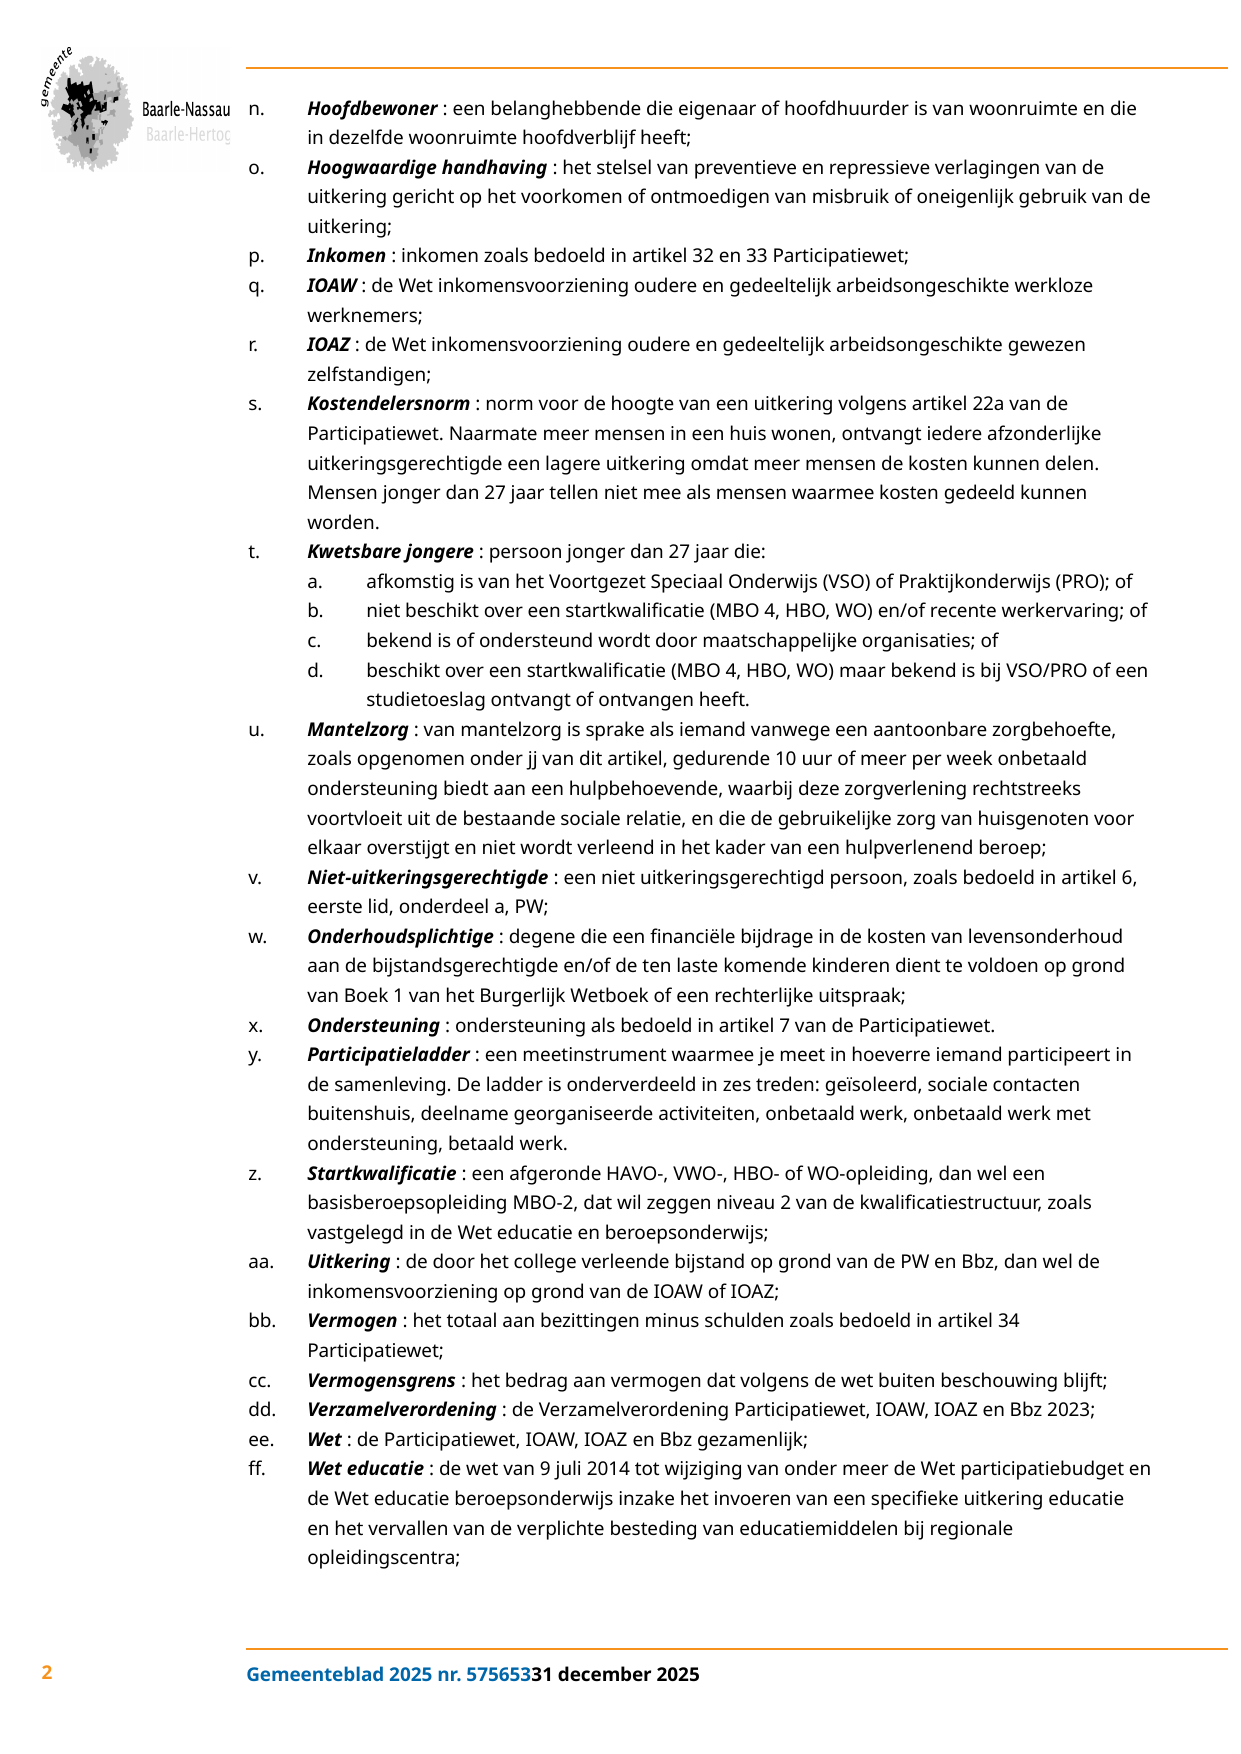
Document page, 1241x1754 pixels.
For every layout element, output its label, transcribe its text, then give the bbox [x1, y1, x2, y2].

list Kostendelersnorm : norm voor de hoogte van een uitkering volgens artikel 22a van de Participatiewet. Naarmate meer mensen in een huis wonen, ontvangt iedere afzonderlijke uitkeringsgerechtigde een lagere uitkering omdat meer mensen de kosten kunnen delen. Mensen jonger dan 27 jaar tellen niet mee als mensen waarmee kosten gedeeld kunnen worden. [248, 391, 1152, 535]
list afkomstig is van het Voortgezet Speciaal Onderwijs (VSO) of Praktijkonderwijs (PRO); of [307, 568, 1152, 594]
list Inkomen : inkomen zoals bedoeld in artikel 32 en 33 Participatiewet; [248, 243, 1152, 268]
list Niet-uitkeringsgerechtigde : een niet uitkeringsgerechtigd persoon, zoals bedoeld in artikel 6, eerste lid, onderdeel a, PW; [248, 864, 1152, 919]
list Ondersteuning : ondersteuning als bedoeld in artikel 7 van de Participatiewet. [248, 1012, 1152, 1038]
list Wet educatie : de wet van 9 juli 2014 tot wijziging van onder meer de Wet participatiebudget en de Wet educatie beroepsonderwijs inzake het invoeren van een specifieke uitkering educatie en het vervallen van de verplichte besteding van educatiemiddelen bij regionale opleidingscentra; [248, 1456, 1152, 1570]
list IOAZ : de Wet inkomensvoorziening oudere en gedeeltelijk arbeidsongeschikte gewezen zelfstandigen; [248, 331, 1152, 387]
list Onderhoudsplichtige : degene die een financiële bijdrage in de kosten van levensonderhoud aan de bijstandsgerechtigde en/of de ten laste komende kinderen dient te voldoen op grond van Boek 1 van het Burgerlijk Wetboek of een rechterlijke uitspraak; [248, 923, 1152, 1008]
list Mantelzorg : van mantelzorg is sprake als iemand vanwege een aantoonbare zorgbehoefte, zoals opgenomen onder jj van dit artikel, gedurende 10 uur of meer per week onbetaald ondersteuning biedt aan een hulpbehoevende, waarbij deze zorgverlening rechtstreeks voortvloeit uit de bestaande sociale relatie, en die de gebruikelijke zorg van huisgenoten voor elkaar overstijgt en niet wordt verleend in het kader van een hulpverlenend beroep; [248, 716, 1152, 860]
list niet beschikt over een startkwalificatie (MBO 4, HBO, WO) en/of recente werkervaring; of [307, 598, 1152, 623]
list IOAW : de Wet inkomensvoorziening oudere en gedeeltelijk arbeidsongeschikte werkloze werknemers; [248, 272, 1152, 328]
list Kwetsbare jongere : persoon jonger dan 27 jaar die: [248, 538, 1152, 564]
list Hoogwaardige handhaving : het stelsel van preventieve en repressieve verlagingen van de uitkering gericht op het voorkomen of ontmoedigen van misbruik of oneigenlijk gebruik van de uitkering; [248, 154, 1152, 239]
list bekend is of ondersteund wordt door maatschappelijke organisaties; of [307, 627, 1152, 653]
list Verzamelverordening : de Verzamelverordening Participatiewet, IOAW, IOAZ en Bbz 2023; [248, 1396, 1152, 1422]
list Vermogensgrens : het bedrag aan vermogen dat volgens de wet buiten beschouwing blijft; [248, 1367, 1152, 1393]
list Wet : de Participatiewet, IOAW, IOAZ en Bbz gezamenlijk; [248, 1426, 1152, 1452]
list Uitkering : de door het college verleende bijstand op grond van de PW en Bbz, dan wel de inkomensvoorziening op grond van de IOAW of IOAZ; [248, 1248, 1152, 1304]
list Participatieladder : een meetinstrument waarmee je meet in hoeverre iemand participeert in de samenleving. De ladder is onderverdeeld in zes treden: geïsoleerd, sociale contacten buitenshuis, deelname georganiseerde activiteiten, onbetaald werk, onbetaald werk met ondersteuning, betaald werk. [248, 1041, 1152, 1156]
picture [41, 47, 231, 172]
list Vermogen : het totaal aan bezittingen minus schulden zoals bedoeld in artikel 34 Participatiewet; [248, 1308, 1152, 1363]
list beschikt over een startkwalificatie (MBO 4, HBO, WO) maar bekend is bij VSO/PRO of een studietoeslag ontvangt of ontvangen heeft. [307, 657, 1152, 712]
list Startkwalificatie : een afgeronde HAVO-, VWO-, HBO- of WO-opleiding, dan wel een basisberoepsopleiding MBO-2, dat wil zeggen niveau 2 van de kwalificatiestructuur, zoals vastgelegd in de Wet educatie en beroepsonderwijs; [248, 1160, 1152, 1245]
list Hoofdbewoner : een belanghebbende die eigenaar of hoofdhuurder is van woonruimte en die in dezelfde woonruimte hoofdverblijf heeft; [248, 95, 1152, 150]
